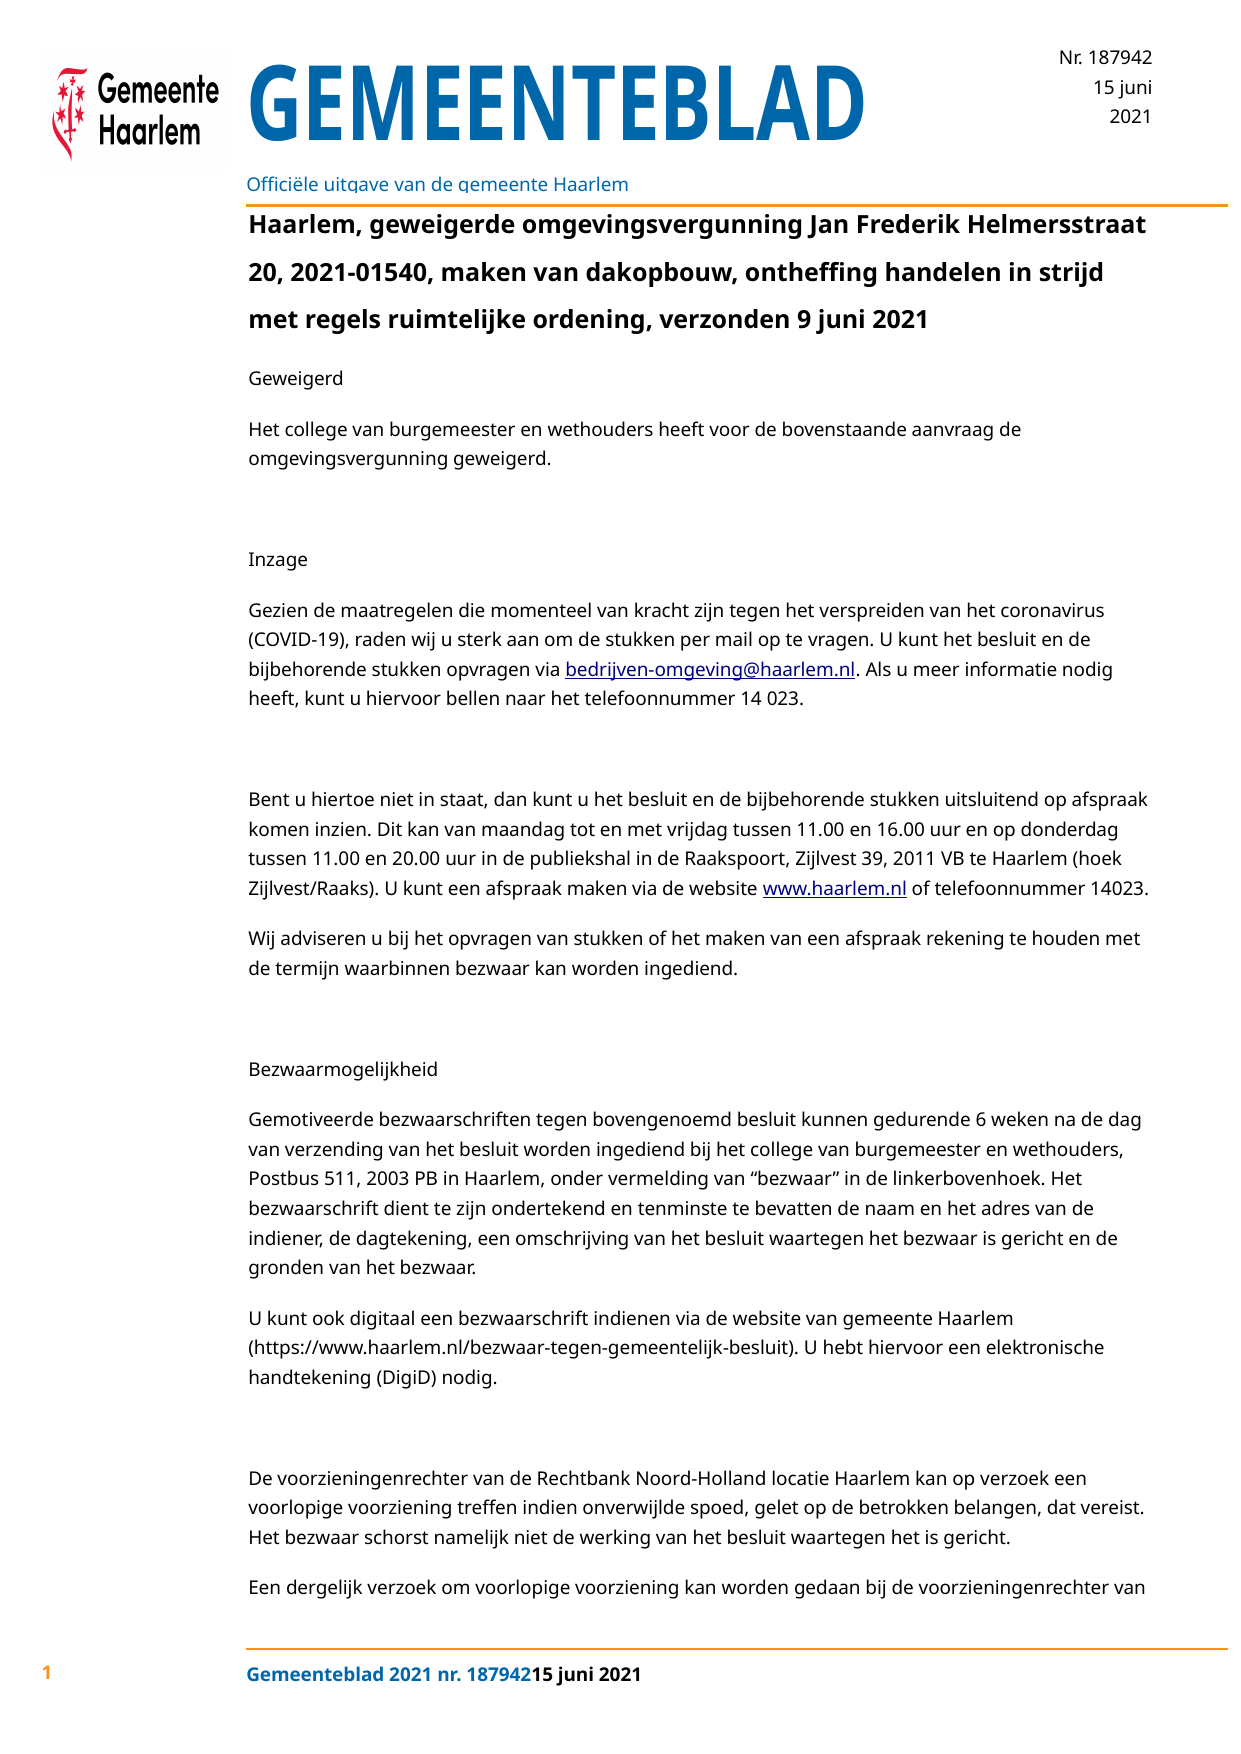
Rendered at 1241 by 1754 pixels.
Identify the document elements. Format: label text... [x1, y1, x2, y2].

text De voorzieningenrechter van de Rechtbank Noord-Holland locatie Haarlem kan op verzoek een voorlopige voorziening treffen indien onverwijlde spoed, gelet op de betrokken belangen, dat vereist. Het bezwaar schorst namelijk niet de werking van het besluit waartegen het is gericht. [248, 1465, 1152, 1549]
text Geweigerd [248, 366, 1152, 391]
text Gemotiveerde bezwaarschriften tegen bovengenoemd besluit kunnen gedurende 6 weken na de dag van verzending van het besluit worden ingediend bij het college van burgemeester en wethouders, Postbus 511, 2003 PB in Haarlem, onder vermelding van “bezwaar” in de linkerbovenhoek. Het bezwaarschrift dient te zijn ondertekend en tenminste te bevatten de naam en het adres van de indiener, de dagtekening, een omschrijving van het besluit waartegen het bezwaar is gericht en de gronden van het bezwaar. [248, 1106, 1152, 1280]
picture [41, 47, 231, 172]
text Wij adviseren u bij het opvragen van stukken of het maken van een afspraak rekening te houden met de termijn waarbinnen bezwaar kan worden ingediend. [248, 926, 1152, 981]
text Inzage [248, 546, 1152, 572]
text Gezien de maatregelen die momenteel van kracht zijn tegen het verspreiden van het coronavirus (COVID-19), raden wij u sterk aan om de stukken per mail op te vragen. U kunt het besluit en de bijbehorende stukken opvragen via bedrijven-omgeving@haarlem.nl. Als u meer informatie nodig heeft, kunt u hiervoor bellen naar het telefoonnummer 14 023. [248, 597, 1152, 711]
text Bent u hiertoe niet in staat, dan kunt u het besluit en de bijbehorende stukken uitsluitend op afspraak komen inzien. Dit kan van maandag tot en met vrijdag tussen 11.00 en 16.00 uur en op donderdag tussen 11.00 en 20.00 uur in de publiekshal in de Raakspoort, Zijlvest 39, 2011 VB te Haarlem (hoek Zijlvest/Raaks). U kunt een afspraak maken via de website www.haarlem.nl of telefoonnummer 14023. [248, 786, 1152, 901]
text Een dergelijk verzoek om voorlopige voorziening kan worden gedaan bij de voorzieningenrechter van [248, 1574, 1152, 1600]
text Het college van burgemeester en wethouders heeft voor de bovenstaande aanvraag de omgevingsvergunning geweigerd. [248, 416, 1152, 471]
text U kunt ook digitaal een bezwaarschrift indienen via de website van gemeente Haarlem (https://www.haarlem.nl/bezwaar-tegen-gemeentelijk-besluit). U hebt hiervoor een elektronische handtekening (DigiD) nodig. [248, 1305, 1152, 1389]
text Haarlem, geweigerde omgevingsvergunning Jan Frederik Helmersstraat 20, 2021-01540, maken van dakopbouw, ontheffing handelen in strijd met regels ruimtelijke ordening, verzonden 9 juni 2021 [248, 207, 1152, 336]
text Bezwaarmogelijkheid [248, 1056, 1152, 1082]
